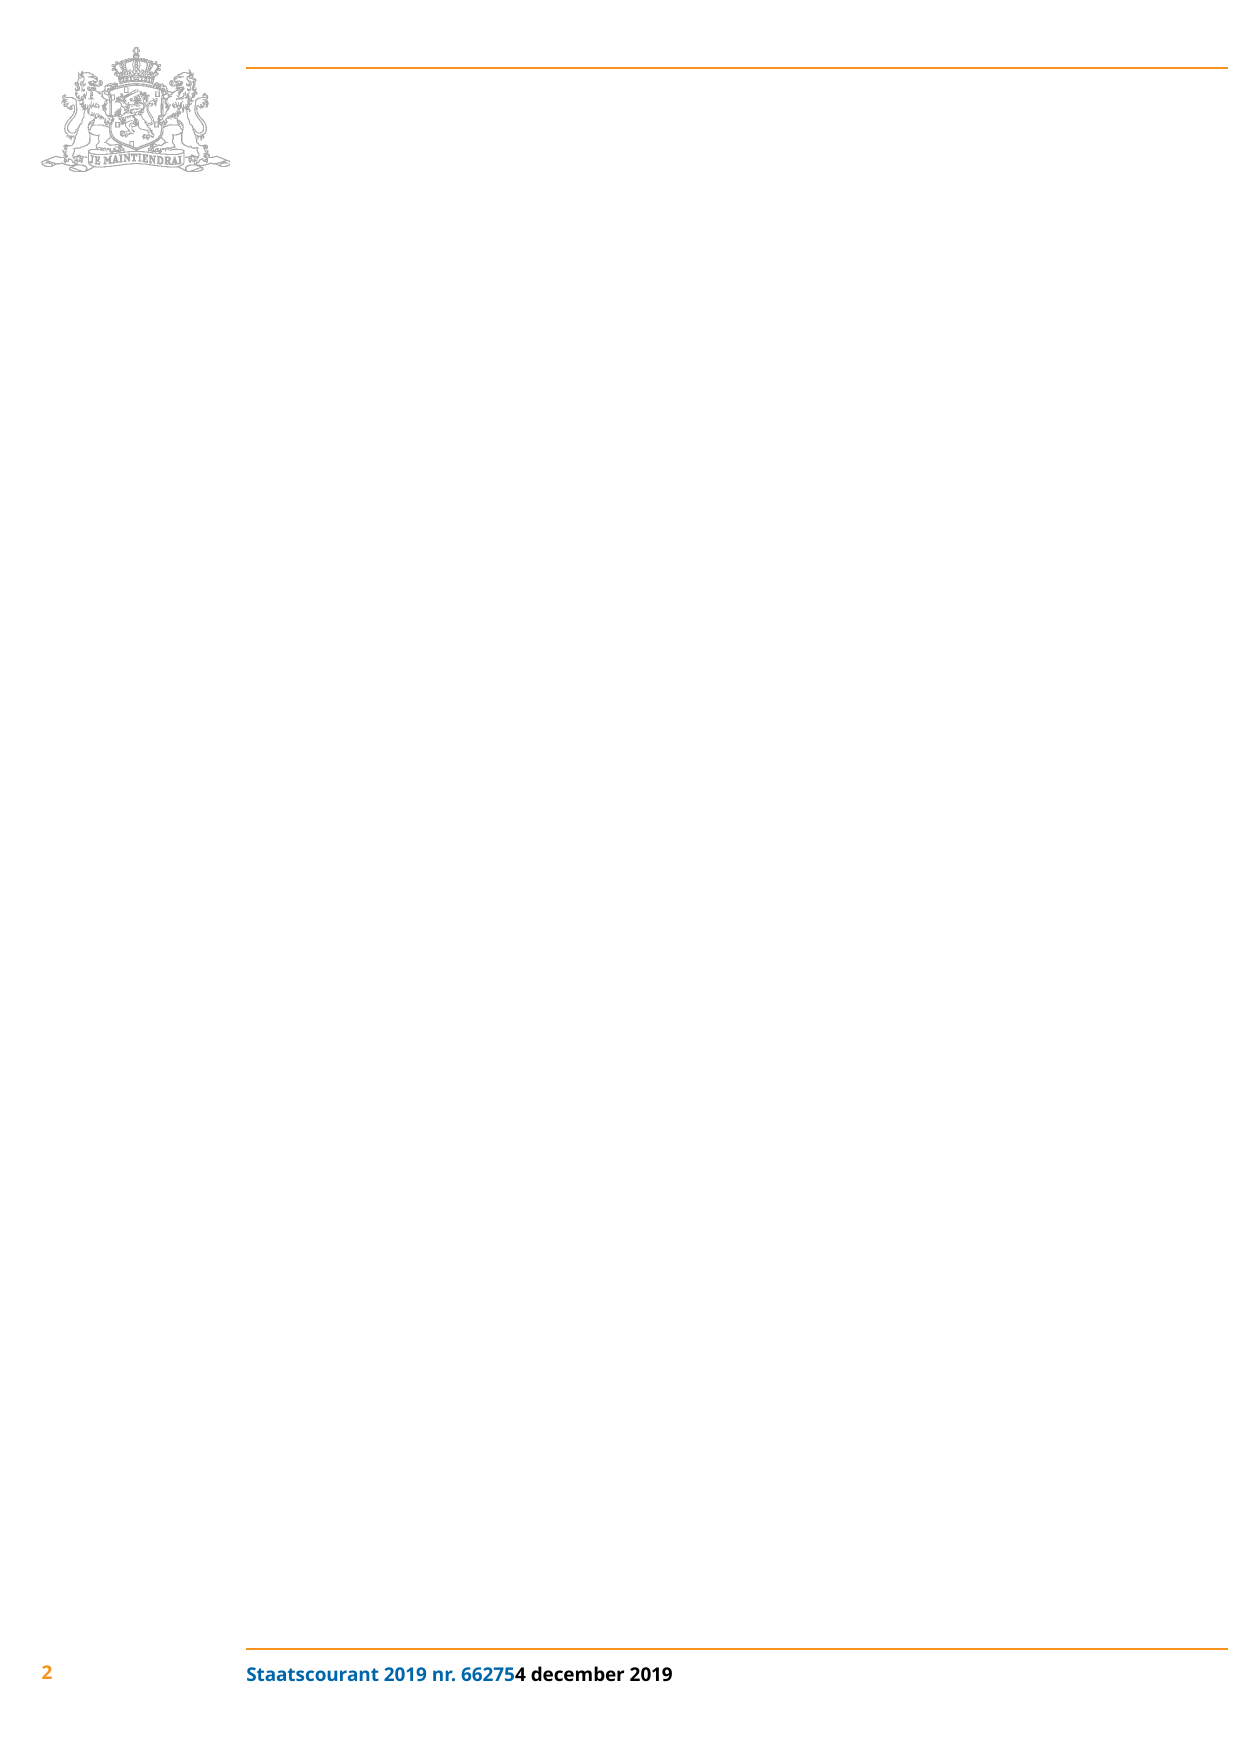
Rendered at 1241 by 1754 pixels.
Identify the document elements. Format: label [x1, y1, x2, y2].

picture [41, 47, 231, 172]
